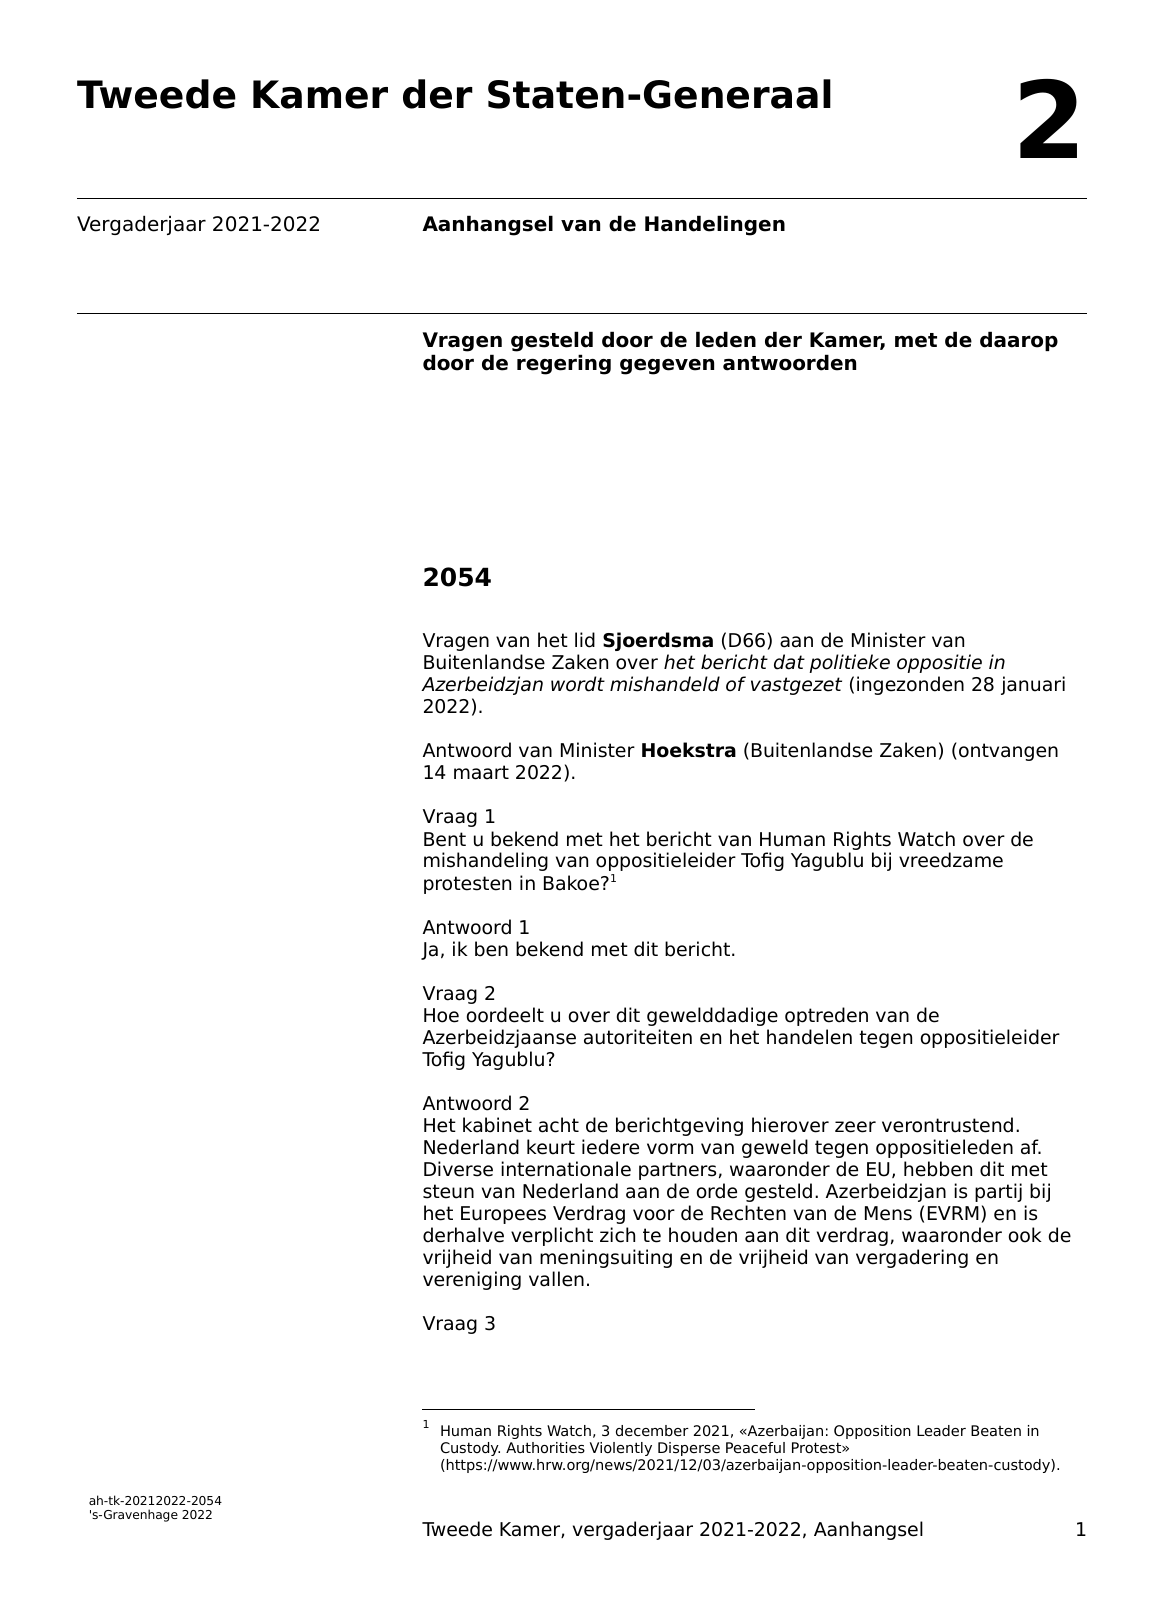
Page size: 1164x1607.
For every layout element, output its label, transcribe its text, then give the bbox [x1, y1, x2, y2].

text Het kabinet acht de berichtgeving hierover zeer verontrustend. Nederland keurt iedere vorm van geweld tegen oppositieleden af. Diverse internationale partners, waaronder de EU, hebben dit met steun van Nederland aan de orde gesteld. Azerbeidzjan is partij bij het Europees Verdrag voor de Rechten van de Mens (EVRM) en is derhalve verplicht zich te houden aan dit verdrag, waaronder ook de vrijheid van meningsuiting en de vrijheid van vergadering en vereniging vallen. [422, 1115, 1087, 1291]
table_header 2 [886, 59, 1087, 198]
text Hoe oordeelt u over dit gewelddadige optreden van de Azerbeidzjaanse autoriteiten en het handelen tegen oppositieleider Tofig Yagublu? [422, 1005, 1087, 1071]
text Antwoord 2 [422, 1093, 1087, 1115]
text Antwoord van Minister Hoekstra (Buitenlandse Zaken) (ontvangen 14 maart 2022). [422, 740, 1087, 784]
table_cell Vergaderjaar 2021-2022 [77, 199, 422, 313]
table_cell Aanhangsel van de Handelingen [422, 199, 1087, 313]
text Vraag 3 [422, 1313, 1087, 1335]
text ah-tk-20212022-2054 [88, 1494, 323, 1508]
table_header Tweede Kamer der Staten-Generaal [77, 59, 886, 198]
text Vraag 1 [422, 806, 1087, 828]
table_cell [77, 314, 422, 375]
text Antwoord 1 [422, 917, 1087, 938]
table_cell Vragen gesteld door de leden der Kamer, met de daarop door de regering gegeven antwoorden [422, 314, 1087, 375]
text Human Rights Watch, 3 december 2021, «Azerbaijan: Opposition Leader Beaten in Custody. Authorities Violently Disperse Peaceful Protest» (https://www.hrw.org/news/2021/12/03/azerbaijan-opposition-leader-beaten-custody). [422, 1418, 1087, 1474]
text Vragen van het lid Sjoerdsma (D66) aan de Minister van Buitenlandse Zaken over het bericht dat politieke oppositie in Azerbeidzjan wordt mishandeld of vastgezet (ingezonden 28 januari 2022). [422, 630, 1087, 718]
text 2054 [422, 563, 1087, 592]
text Ja, ik ben bekend met dit bericht. [422, 938, 1087, 961]
text Vraag 2 [422, 983, 1087, 1005]
text Bent u bekend met het bericht van Human Rights Watch over de mishandeling van oppositieleider Tofig Yagublu bij vreedzame protesten in Bakoe? [422, 828, 1087, 894]
text 's-Gravenhage 2022 [88, 1508, 323, 1522]
